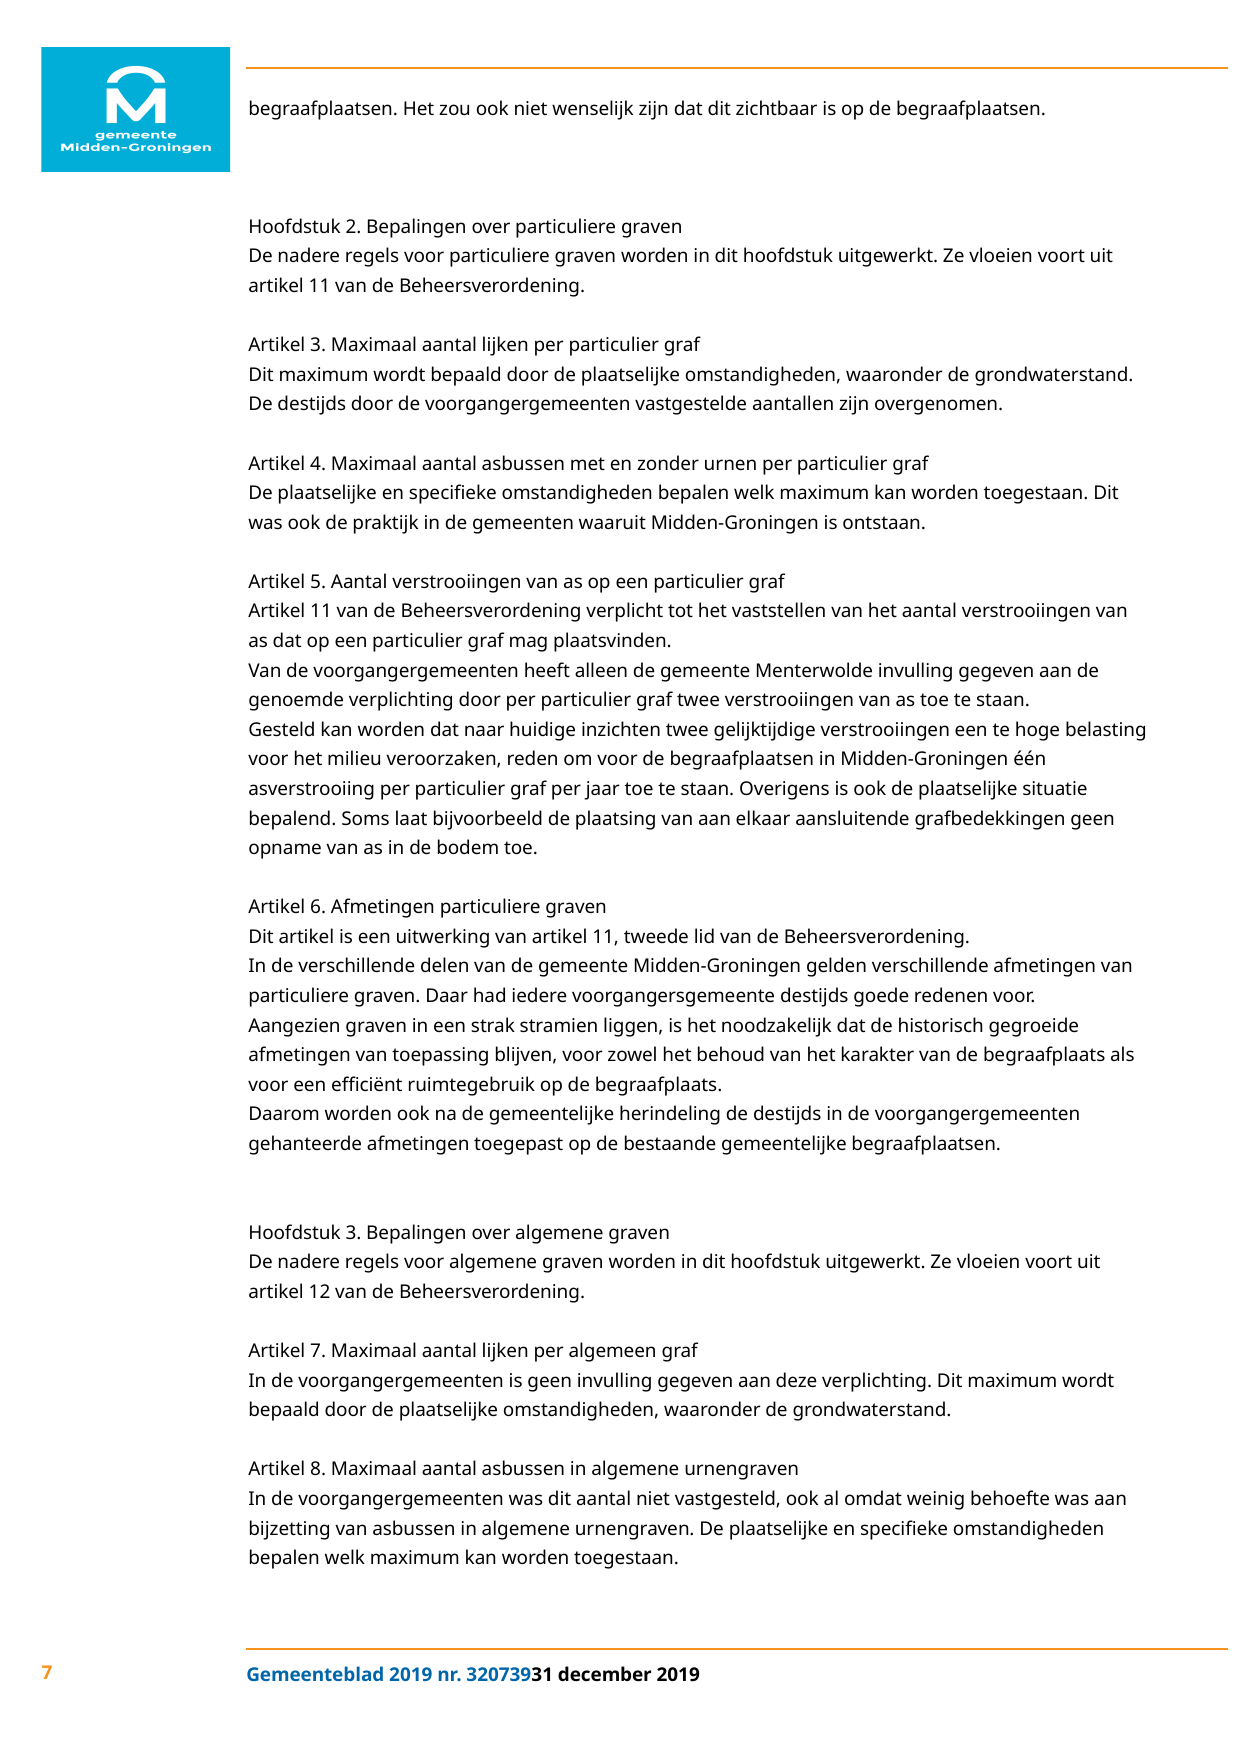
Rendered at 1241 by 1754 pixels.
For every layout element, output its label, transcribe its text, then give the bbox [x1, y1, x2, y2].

picture [107, 89, 165, 122]
text Gesteld kan worden dat naar huidige inzichten twee gelijktijdige verstrooiingen een te hoge belasting voor het milieu veroorzaken, reden om voor de begraafplaatsen in Midden-Groningen één asverstrooiing per particulier graf per jaar toe te staan. Overigens is ook de plaatselijke situatie bepalend. Soms laat bijvoorbeeld de plaatsing van aan elkaar aansluitende grafbedekkingen geen opname van as in de bodem toe. [248, 716, 1152, 860]
picture [184, 146, 190, 153]
text Dit maximum wordt bepaald door de plaatselijke omstandigheden, waaronder de grondwaterstand. De destijds door de voorgangergemeenten vastgestelde aantallen zijn overgenomen. [248, 361, 1152, 416]
text Hoofdstuk 2. Bepalingen over particuliere graven [248, 213, 1152, 239]
text Artikel 4. Maximaal aantal asbussen met en zonder urnen per particulier graf [248, 450, 1152, 476]
text Hoofdstuk 3. Bepalingen over algemene graven [248, 1219, 1152, 1245]
text In de voorgangergemeenten is geen invulling gegeven aan deze verplichting. Dit maximum wordt bepaald door de plaatselijke omstandigheden, waaronder de grondwaterstand. [248, 1367, 1152, 1422]
text Artikel 5. Aantal verstrooiingen van as op een particulier graf [248, 568, 1152, 594]
text begraafplaatsen. Het zou ook niet wenselijk zijn dat dit zichtbaar is op de begraafplaatsen. [248, 95, 1152, 121]
text Dit artikel is een uitwerking van artikel 11, tweede lid van de Beheersverordening. [248, 923, 1152, 949]
text Artikel 8. Maximaal aantal asbussen in algemene urnengraven [248, 1456, 1152, 1481]
text Van de voorgangergemeenten heeft alleen de gemeente Menterwolde invulling gegeven aan de genoemde verplichting door per particulier graf twee verstrooiingen van as toe te staan. [248, 657, 1152, 712]
text Daarom worden ook na de gemeentelijke herindeling de destijds in de voorgangergemeenten gehanteerde afmetingen toegepast op de bestaande gemeentelijke begraafplaatsen. [248, 1101, 1152, 1156]
picture [108, 66, 164, 82]
text Aangezien graven in een strak stramien liggen, is het noodzakelijk dat de historisch gegroeide afmetingen van toepassing blijven, voor zowel het behoud van het karakter van de begraafplaats als voor een efficiënt ruimtegebruik op de begraafplaats. [248, 1012, 1152, 1097]
text Artikel 11 van de Beheersverordening verplicht tot het vaststellen van het aantal verstrooiingen van as dat op een particulier graf mag plaatsvinden. [248, 598, 1152, 653]
text In de verschillende delen van de gemeente Midden-Groningen gelden verschillende afmetingen van particuliere graven. Daar had iedere voorgangersgemeente destijds goede redenen voor. [248, 953, 1152, 1008]
text Artikel 6. Afmetingen particuliere graven [248, 893, 1152, 919]
text De plaatselijke en specifieke omstandigheden bepalen welk maximum kan worden toegestaan. Dit was ook de praktijk in de gemeenten waaruit Midden-Groningen is ontstaan. [248, 479, 1152, 535]
text In de voorgangergemeenten was dit aantal niet vastgesteld, ook al omdat weinig behoefte was aan bijzetting van asbussen in algemene urnengraven. De plaatselijke en specifieke omstandigheden bepalen welk maximum kan worden toegestaan. [248, 1485, 1152, 1570]
text Artikel 3. Maximaal aantal lijken per particulier graf [248, 331, 1152, 357]
text Artikel 7. Maximaal aantal lijken per algemeen graf [248, 1337, 1152, 1363]
text De nadere regels voor algemene graven worden in dit hoofdstuk uitgewerkt. Ze vloeien voort uit artikel 12 van de Beheersverordening. [248, 1248, 1152, 1304]
text De nadere regels voor particuliere graven worden in dit hoofdstuk uitgewerkt. Ze vloeien voort uit artikel 11 van de Beheersverordening. [248, 243, 1152, 298]
